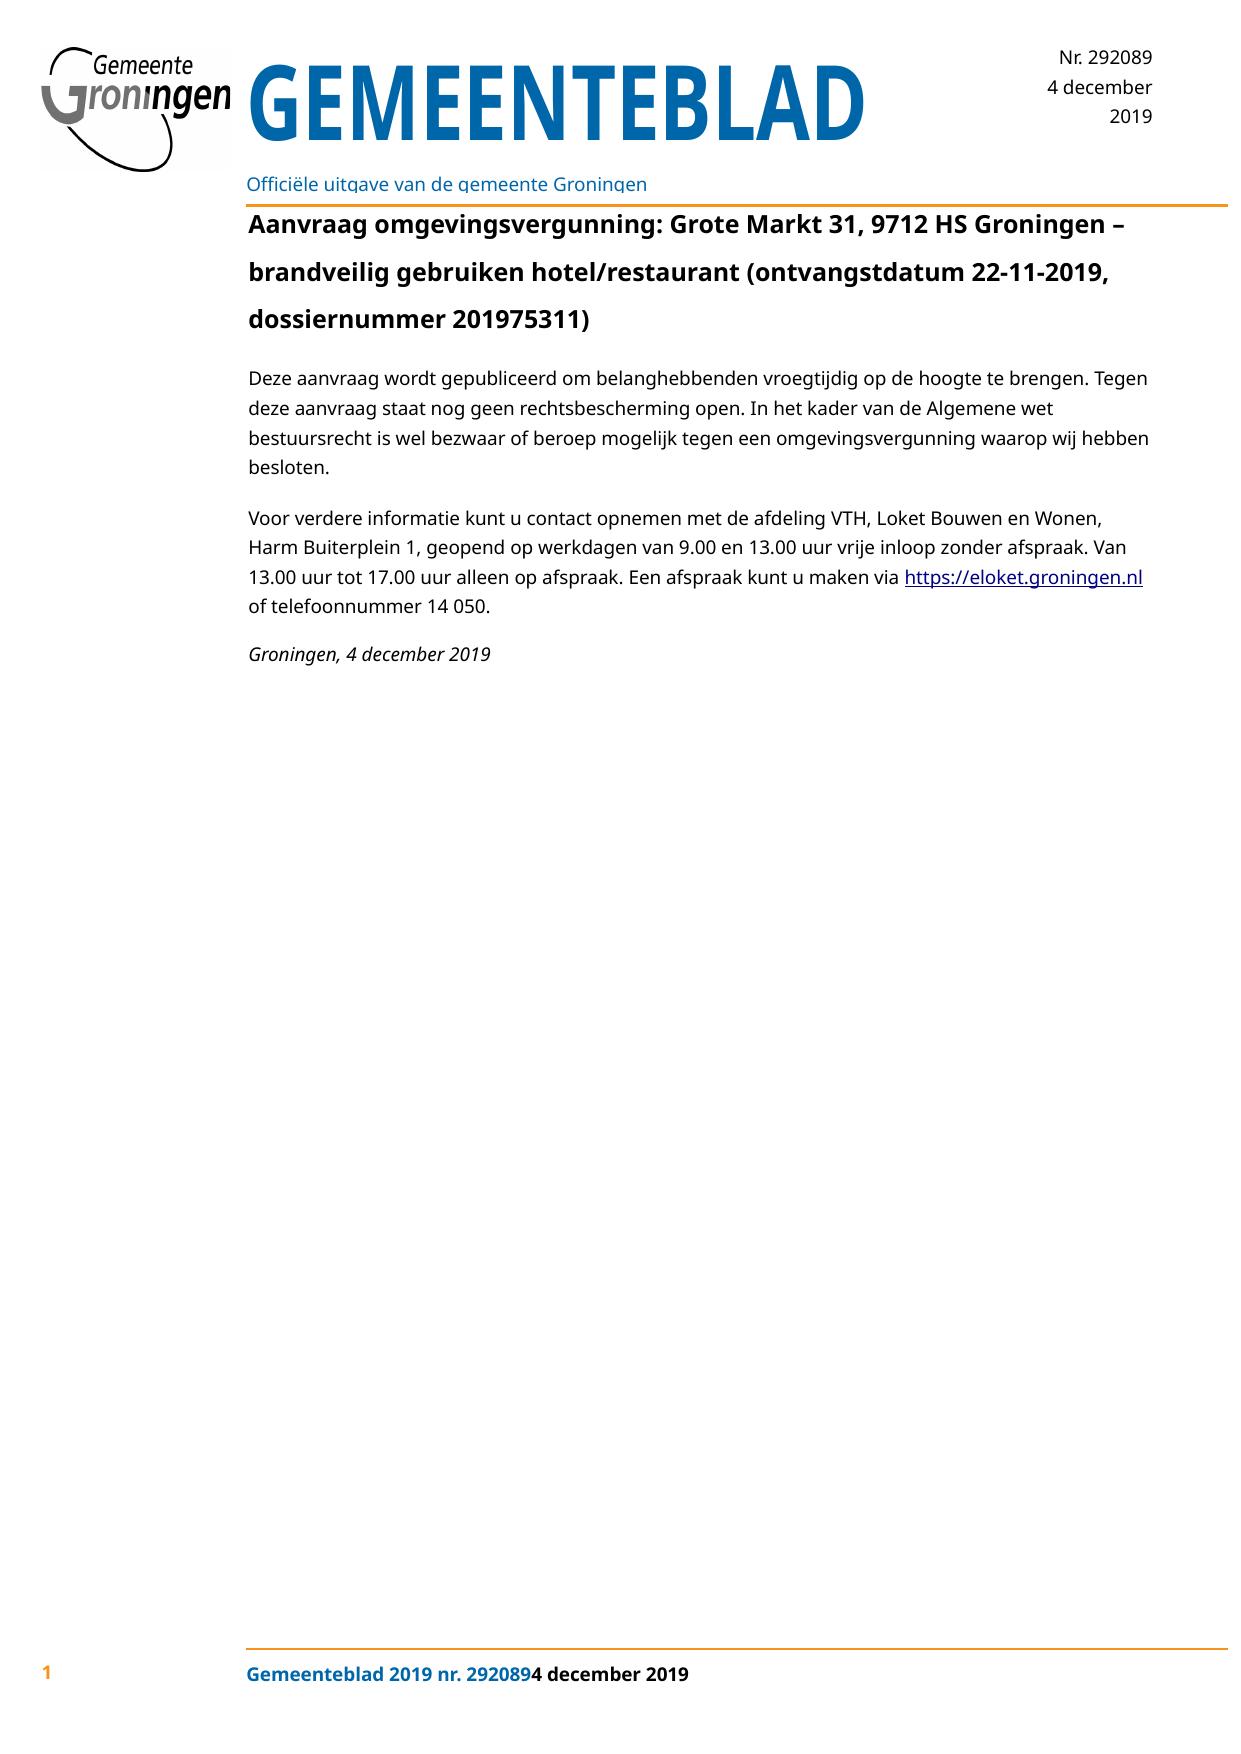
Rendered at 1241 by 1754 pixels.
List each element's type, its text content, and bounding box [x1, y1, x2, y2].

text Deze aanvraag wordt gepubliceerd om belanghebbenden vroegtijdig op de hoogte te brengen. Tegen deze aanvraag staat nog geen rechtsbescherming open. In het kader van de Algemene wet bestuursrecht is wel bezwaar of beroep mogelijk tegen een omgevingsvergunning waarop wij hebben besloten. [248, 366, 1152, 480]
text Aanvraag omgevingsvergunning: Grote Markt 31, 9712 HS Groningen – brandveilig gebruiken hotel/restaurant (ontvangstdatum 22-11-2019, dossiernummer 201975311) [248, 207, 1152, 336]
text Voor verdere informatie kunt u contact opnemen met de afdeling VTH, Loket Bouwen en Wonen, Harm Buiterplein 1, geopend op werkdagen van 9.00 en 13.00 uur vrije inloop zonder afspraak. Van 13.00 uur tot 17.00 uur alleen op afspraak. Een afspraak kunt u maken via https://eloket.groningen.nl of telefoonnummer 14 050. [248, 505, 1152, 619]
text Groningen, 4 december 2019 [248, 641, 1152, 667]
picture [41, 47, 231, 172]
